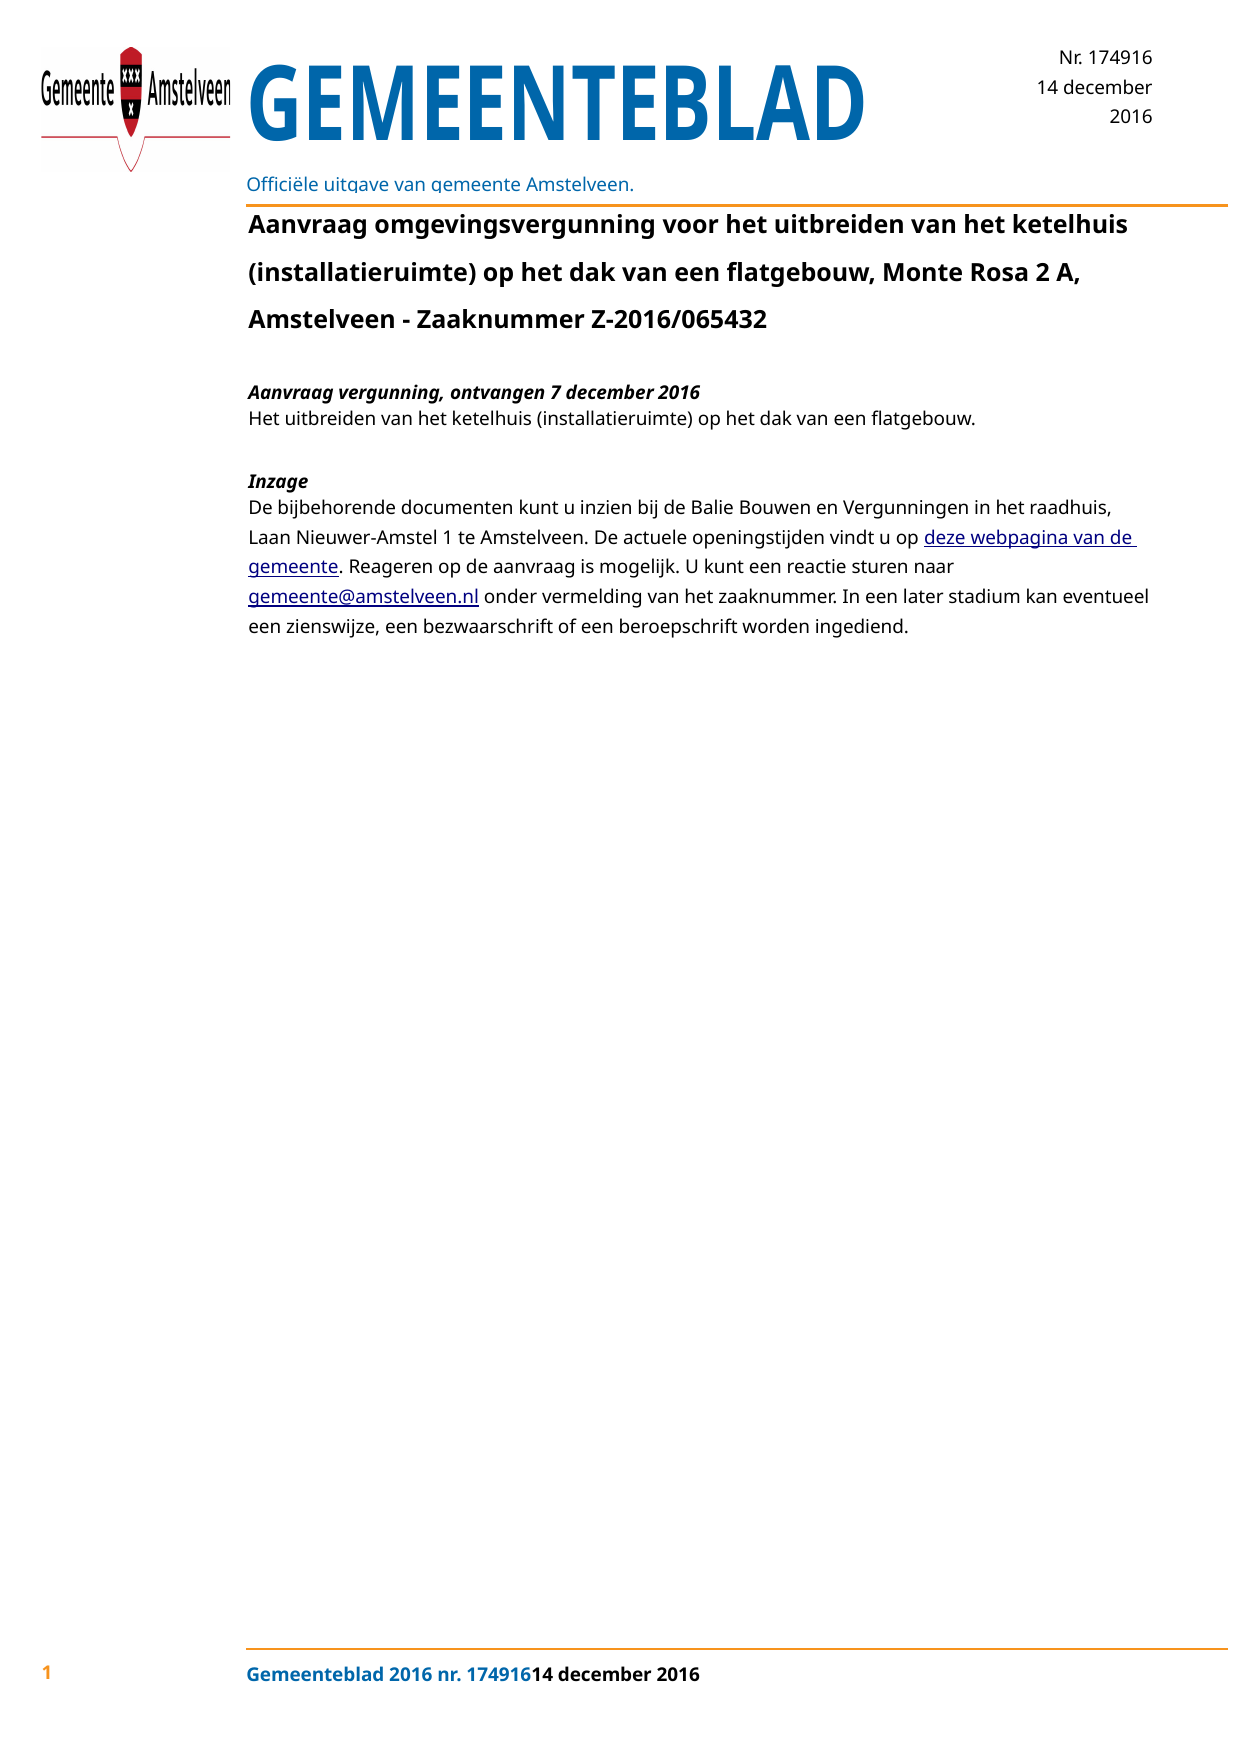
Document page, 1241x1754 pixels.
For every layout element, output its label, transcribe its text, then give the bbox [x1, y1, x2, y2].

picture [41, 47, 231, 172]
text De bijbehorende documenten kunt u inzien bij de Balie Bouwen en Vergunningen in het raadhuis, Laan Nieuwer-Amstel 1 te Amstelveen. De actuele openingstijden vindt u op deze webpagina van de gemeente. Reageren op de aanvraag is mogelijk. U kunt een reactie sturen naar gemeente@amstelveen.nl onder vermelding van het zaaknummer. In een later stadium kan eventueel een zienswijze, een bezwaarschrift of een beroepschrift worden ingediend. [248, 494, 1152, 638]
text Inzage [248, 469, 1152, 494]
text Aanvraag vergunning, ontvangen 7 december 2016 [248, 379, 1152, 405]
text Aanvraag omgevingsvergunning voor het uitbreiden van het ketelhuis (installatieruimte) op het dak van een flatgebouw, Monte Rosa 2 A, Amstelveen - Zaaknummer Z-2016/065432 [248, 207, 1152, 336]
text Het uitbreiden van het ketelhuis (installatieruimte) op het dak van een flatgebouw. [248, 405, 1152, 431]
